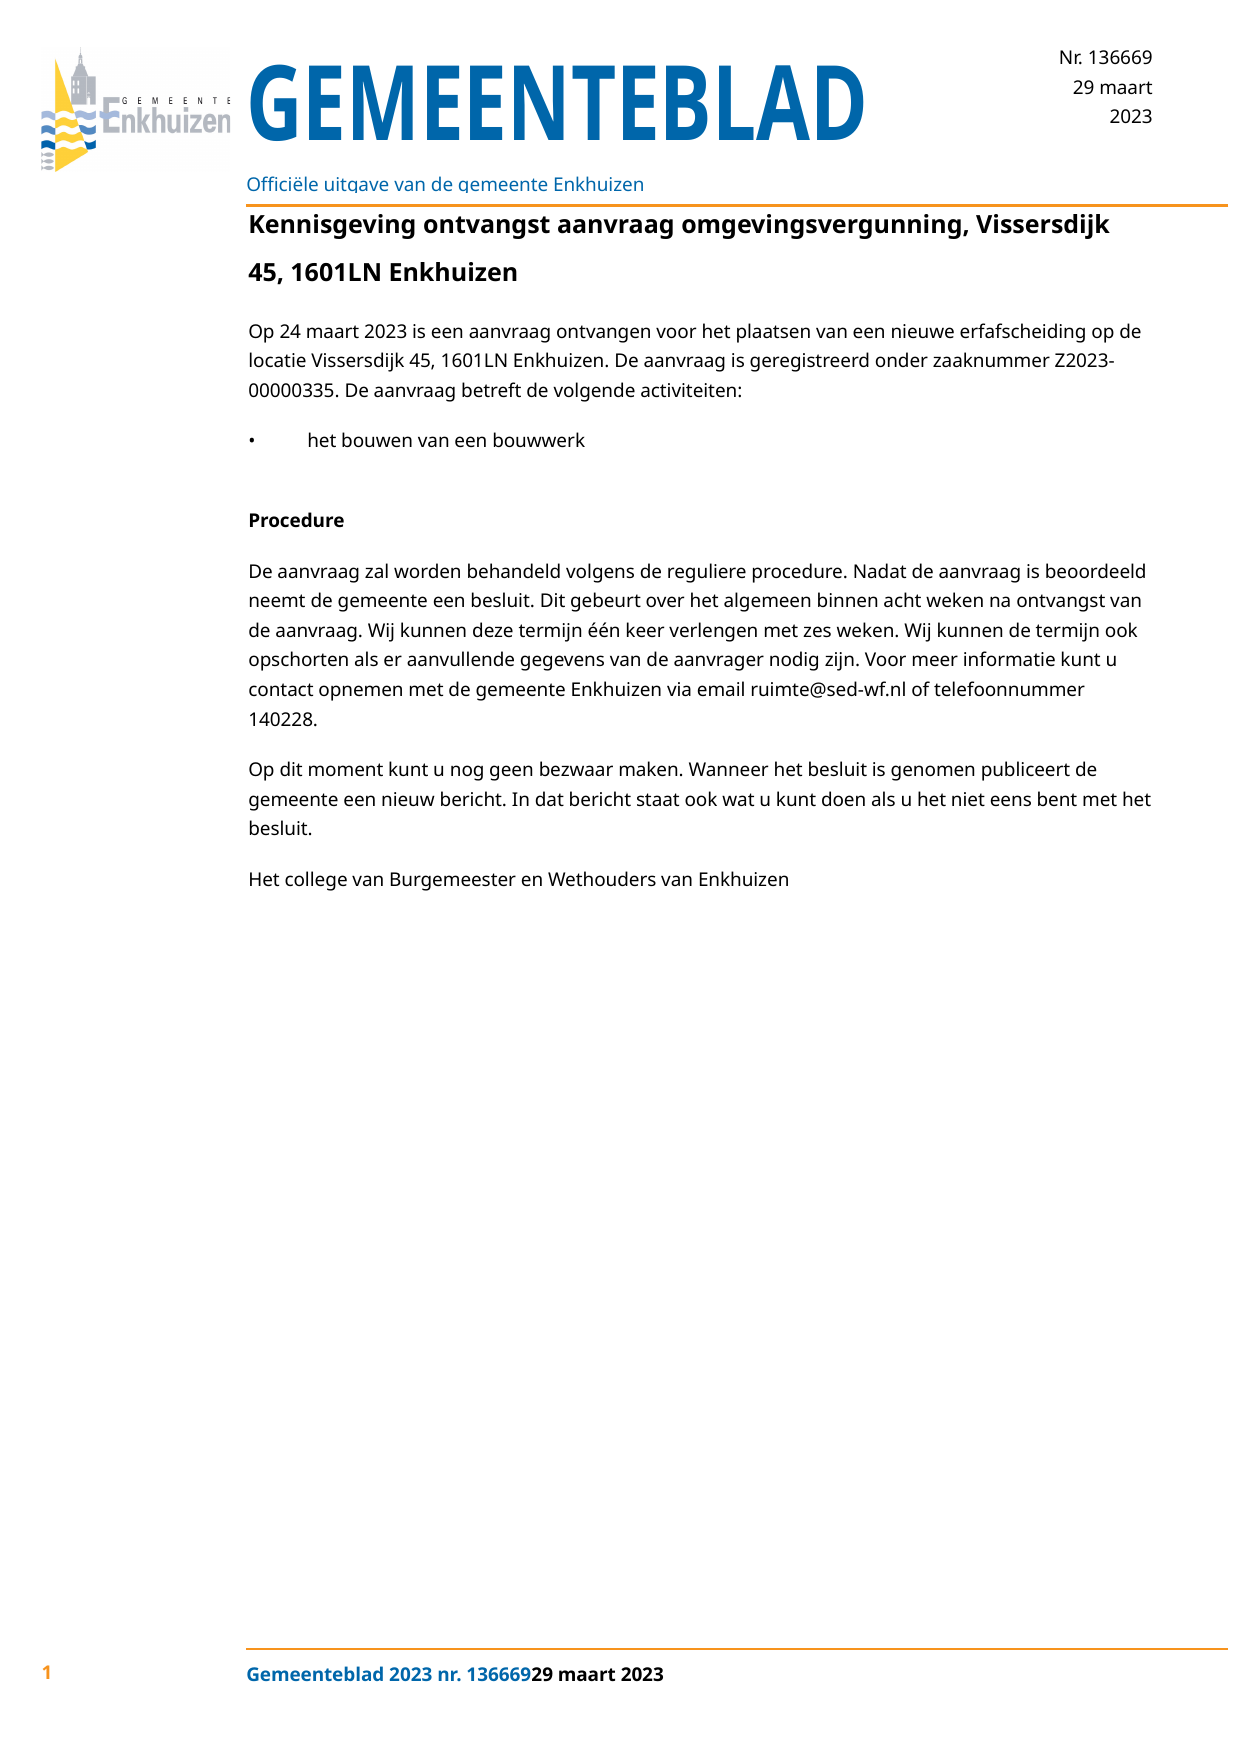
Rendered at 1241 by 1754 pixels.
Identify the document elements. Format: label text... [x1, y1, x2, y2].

text Kennisgeving ontvangst aanvraag omgevingsvergunning, Vissersdijk 45, 1601LN Enkhuizen [248, 207, 1152, 288]
text Procedure [248, 507, 1152, 533]
text Op 24 maart 2023 is een aanvraag ontvangen voor het plaatsen van een nieuwe erfafscheiding op de locatie Vissersdijk 45, 1601LN Enkhuizen. De aanvraag is geregistreerd onder zaaknummer Z2023-00000335. De aanvraag betreft de volgende activiteiten: [248, 318, 1152, 403]
text Het college van Burgemeester en Wethouders van Enkhuizen [248, 866, 1152, 892]
list het bouwen van een bouwwerk [248, 427, 1152, 453]
picture [41, 47, 231, 172]
text Op dit moment kunt u nog geen bezwaar maken. Wanneer het besluit is genomen publiceert de gemeente een nieuw bericht. In dat bericht staat ook wat u kunt doen als u het niet eens bent met het besluit. [248, 756, 1152, 841]
text De aanvraag zal worden behandeld volgens de reguliere procedure. Nadat de aanvraag is beoordeeld neemt de gemeente een besluit. Dit gebeurt over het algemeen binnen acht weken na ontvangst van de aanvraag. Wij kunnen deze termijn één keer verlengen met zes weken. Wij kunnen de termijn ook opschorten als er aanvullende gegevens van de aanvrager nodig zijn. Voor meer informatie kunt u contact opnemen met de gemeente Enkhuizen via email ruimte@sed-wf.nl of telefoonnummer 140228. [248, 558, 1152, 732]
